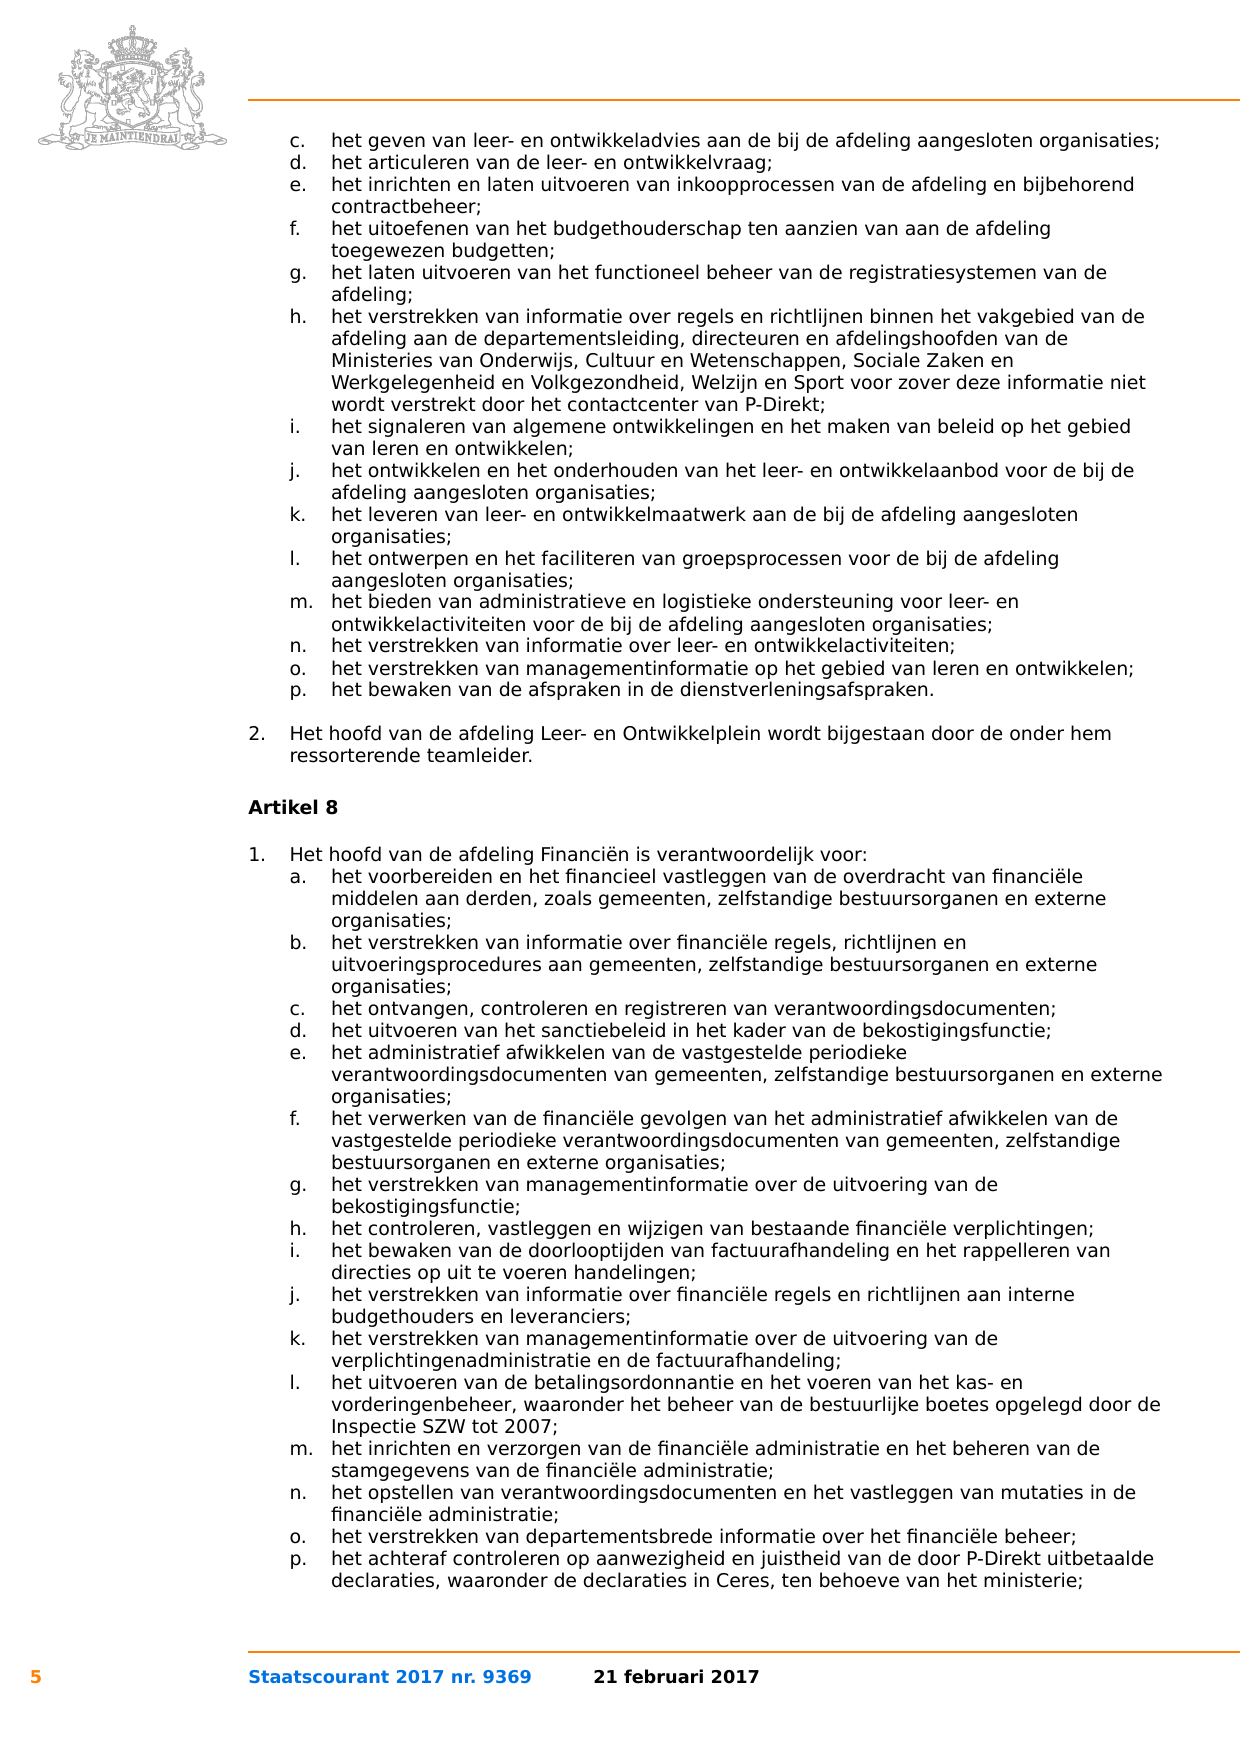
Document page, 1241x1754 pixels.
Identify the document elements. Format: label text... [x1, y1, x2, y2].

text m. het inrichten en verzorgen van de financiële administratie en het beheren van de stamgegevens van de financiële administratie; [289, 1438, 1163, 1482]
text g. het verstrekken van managementinformatie over de uitvoering van de bekostigingsfunctie; [289, 1174, 1163, 1218]
text d. het articuleren van de leer- en ontwikkelvraag; [289, 152, 1163, 174]
text k. het leveren van leer- en ontwikkelmaatwerk aan de bij de afdeling aangesloten organisaties; [289, 503, 1163, 547]
text o. het verstrekken van departementsbrede informatie over het financiële beheer; [289, 1526, 1163, 1547]
text b. het verstrekken van informatie over financiële regels, richtlijnen en uitvoeringsprocedures aan gemeenten, zelfstandige bestuursorganen en externe organisaties; [289, 932, 1163, 998]
text j. het ontwikkelen en het onderhouden van het leer- en ontwikkelaanbod voor de bij de afdeling aangesloten organisaties; [289, 459, 1163, 503]
text e. het inrichten en laten uitvoeren van inkoopprocessen van de afdeling en bijbehorend contractbeheer; [289, 174, 1163, 218]
text i. het bewaken van de doorlooptijden van factuurafhandeling en het rappelleren van directies op uit te voeren handelingen; [289, 1240, 1163, 1284]
text j. het verstrekken van informatie over financiële regels en richtlijnen aan interne budgethouders en leveranciers; [289, 1284, 1163, 1328]
text p. het bewaken van de afspraken in de dienstverleningsafspraken. [289, 679, 1163, 701]
text 2. Het hoofd van de afdeling Leer- en Ontwikkelplein wordt bijgestaan door de onder hem ressorterende teamleider. [248, 723, 1163, 767]
text g. het laten uitvoeren van het functioneel beheer van de registratiesystemen van de afdeling; [289, 262, 1163, 306]
text n. het opstellen van verantwoordingsdocumenten en het vastleggen van mutaties in de financiële administratie; [289, 1482, 1163, 1526]
text a. het voorbereiden en het financieel vastleggen van de overdracht van financiële middelen aan derden, zoals gemeenten, zelfstandige bestuursorganen en externe organisaties; [289, 866, 1163, 932]
text l. het uitvoeren van de betalingsordonnantie en het voeren van het kas- en vorderingenbeheer, waaronder het beheer van de bestuurlijke boetes opgelegd door de Inspectie SZW tot 2007; [289, 1372, 1163, 1438]
text e. het administratief afwikkelen van de vastgestelde periodieke verantwoordingsdocumenten van gemeenten, zelfstandige bestuursorganen en externe organisaties; [289, 1042, 1163, 1108]
picture [38, 25, 227, 150]
text k. het verstrekken van managementinformatie over de uitvoering van de verplichtingenadministratie en de factuurafhandeling; [289, 1328, 1163, 1372]
text h. het verstrekken van informatie over regels en richtlijnen binnen het vakgebied van de afdeling aan de departementsleiding, directeuren en afdelingshoofden van de Ministeries van Onderwijs, Cultuur en Wetenschappen, Sociale Zaken en Werkgelegenheid en Volkgezondheid, Welzijn en Sport voor zover deze informatie niet wordt verstrekt door het contactcenter van P-Direkt; [289, 306, 1163, 416]
text i. het signaleren van algemene ontwikkelingen en het maken van beleid op het gebied van leren en ontwikkelen; [289, 416, 1163, 459]
text n. het verstrekken van informatie over leer- en ontwikkelactiviteiten; [289, 635, 1163, 657]
text c. het ontvangen, controleren en registreren van verantwoordingsdocumenten; [289, 998, 1163, 1020]
text f. het uitoefenen van het budgethouderschap ten aanzien van aan de afdeling toegewezen budgetten; [289, 218, 1163, 262]
text p. het achteraf controleren op aanwezigheid en juistheid van de door P-Direkt uitbetaalde declaraties, waaronder de declaraties in Ceres, ten behoeve van het ministerie; [289, 1547, 1163, 1591]
text f. het verwerken van de financiële gevolgen van het administratief afwikkelen van de vastgestelde periodieke verantwoordingsdocumenten van gemeenten, zelfstandige bestuursorganen en externe organisaties; [289, 1108, 1163, 1174]
text h. het controleren, vastleggen en wijzigen van bestaande financiële verplichtingen; [289, 1218, 1163, 1240]
text c. het geven van leer- en ontwikkeladvies aan de bij de afdeling aangesloten organisaties; [289, 130, 1163, 152]
text 1. Het hoofd van de afdeling Financiën is verantwoordelijk voor: [248, 844, 1163, 866]
subtitle Artikel 8 [248, 797, 1163, 819]
text l. het ontwerpen en het faciliteren van groepsprocessen voor de bij de afdeling aangesloten organisaties; [289, 547, 1163, 591]
text m. het bieden van administratieve en logistieke ondersteuning voor leer- en ontwikkelactiviteiten voor de bij de afdeling aangesloten organisaties; [289, 591, 1163, 635]
text d. het uitvoeren van het sanctiebeleid in het kader van de bekostigingsfunctie; [289, 1020, 1163, 1042]
text o. het verstrekken van managementinformatie op het gebied van leren en ontwikkelen; [289, 657, 1163, 679]
